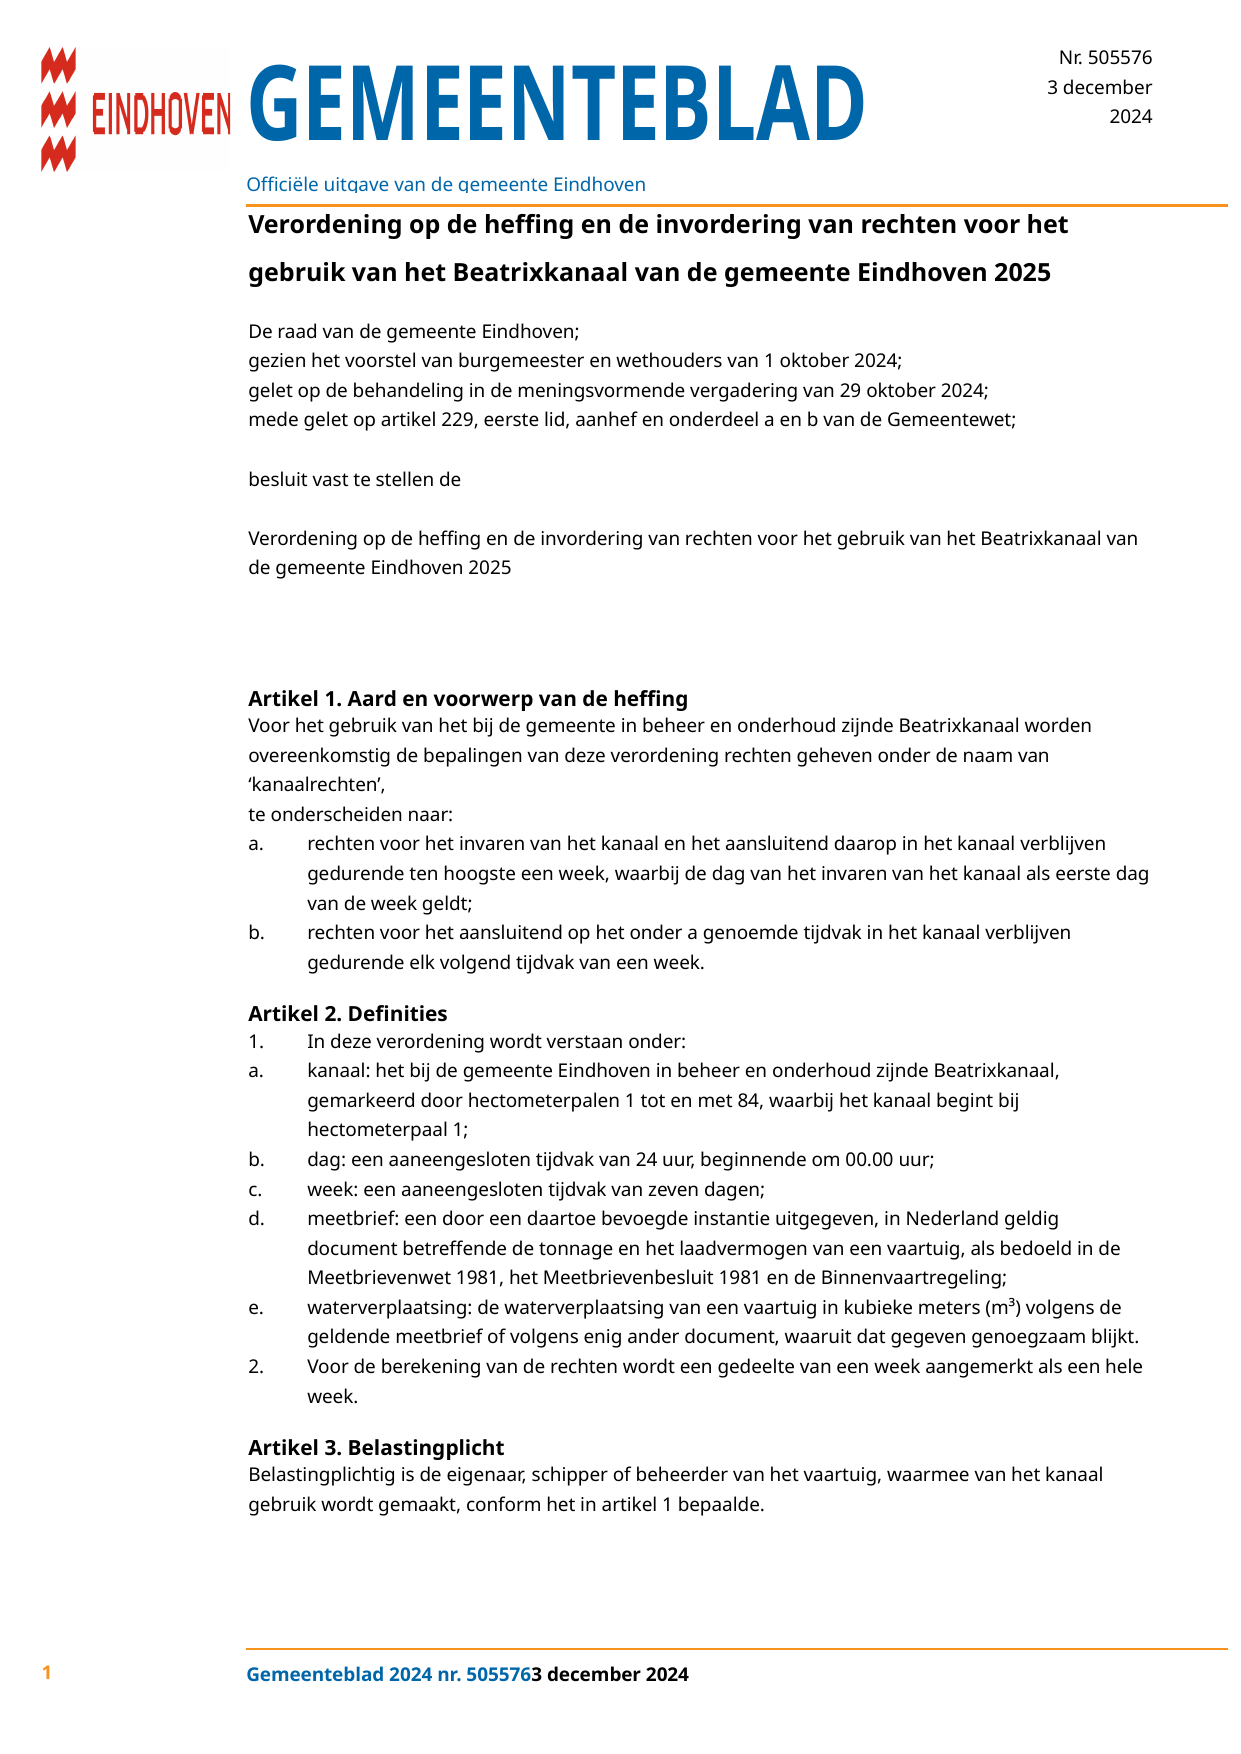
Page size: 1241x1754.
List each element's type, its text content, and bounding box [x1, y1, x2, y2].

list rechten voor het aansluitend op het onder a genoemde tijdvak in het kanaal verblijven gedurende elk volgend tijdvak van een week. [248, 919, 1152, 975]
list waterverplaatsing: de waterverplaatsing van een vaartuig in kubieke meters (m³) volgens de geldende meetbrief of volgens enig ander document, waaruit dat gegeven genoegzaam blijkt. [248, 1294, 1152, 1349]
picture [41, 47, 231, 172]
text Artikel 2. Definities [248, 999, 1152, 1028]
text Verordening op de heffing en de invordering van rechten voor het gebruik van het Beatrixkanaal van de gemeente Eindhoven 2025 [248, 525, 1152, 580]
list Voor de berekening van de rechten wordt een gedeelte van een week aangemerkt als een hele week. [248, 1353, 1152, 1408]
text besluit vast te stellen de [248, 466, 1152, 492]
list kanaal: het bij de gemeente Eindhoven in beheer en onderhoud zijnde Beatrixkanaal, gemarkeerd door hectometerpalen 1 tot en met 84, waarbij het kanaal begint bij hectometerpaal 1; [248, 1057, 1152, 1142]
text gelet op de behandeling in de meningsvormende vergadering van 29 oktober 2024; [248, 377, 1152, 403]
text Artikel 1. Aard en voorwerp van de heffing [248, 684, 1152, 712]
text Belastingplichtig is de eigenaar, schipper of beheerder van het vaartuig, waarmee van het kanaal gebruik wordt gemaakt, conform het in artikel 1 bepaalde. [248, 1462, 1152, 1517]
text gezien het voorstel van burgemeester en wethouders van 1 oktober 2024; [248, 347, 1152, 373]
list meetbrief: een door een daartoe bevoegde instantie uitgegeven, in Nederland geldig document betreffende de tonnage en het laadvermogen van een vaartuig, als bedoeld in de Meetbrievenwet 1981, het Meetbrievenbesluit 1981 en de Binnenvaartregeling; [248, 1205, 1152, 1290]
list rechten voor het invaren van het kanaal en het aansluitend daarop in het kanaal verblijven gedurende ten hoogste een week, waarbij de dag van het invaren van het kanaal als eerste dag van de week geldt; [248, 831, 1152, 916]
text te onderscheiden naar: [248, 801, 1152, 827]
list In deze verordening wordt verstaan onder: [248, 1028, 1152, 1053]
text De raad van de gemeente Eindhoven; [248, 318, 1152, 344]
text mede gelet op artikel 229, eerste lid, aanhef en onderdeel a en b van de Gemeentewet; [248, 407, 1152, 432]
text Voor het gebruik van het bij de gemeente in beheer en onderhoud zijnde Beatrixkanaal worden overeenkomstig de bepalingen van deze verordening rechten geheven onder de naam van ‘kanaalrechten’, [248, 712, 1152, 797]
text Verordening op de heffing en de invordering van rechten voor het gebruik van het Beatrixkanaal van de gemeente Eindhoven 2025 [248, 207, 1152, 288]
text Artikel 3. Belastingplicht [248, 1433, 1152, 1462]
list dag: een aaneengesloten tijdvak van 24 uur, beginnende om 00.00 uur; [248, 1146, 1152, 1172]
list week: een aaneengesloten tijdvak van zeven dagen; [248, 1176, 1152, 1201]
